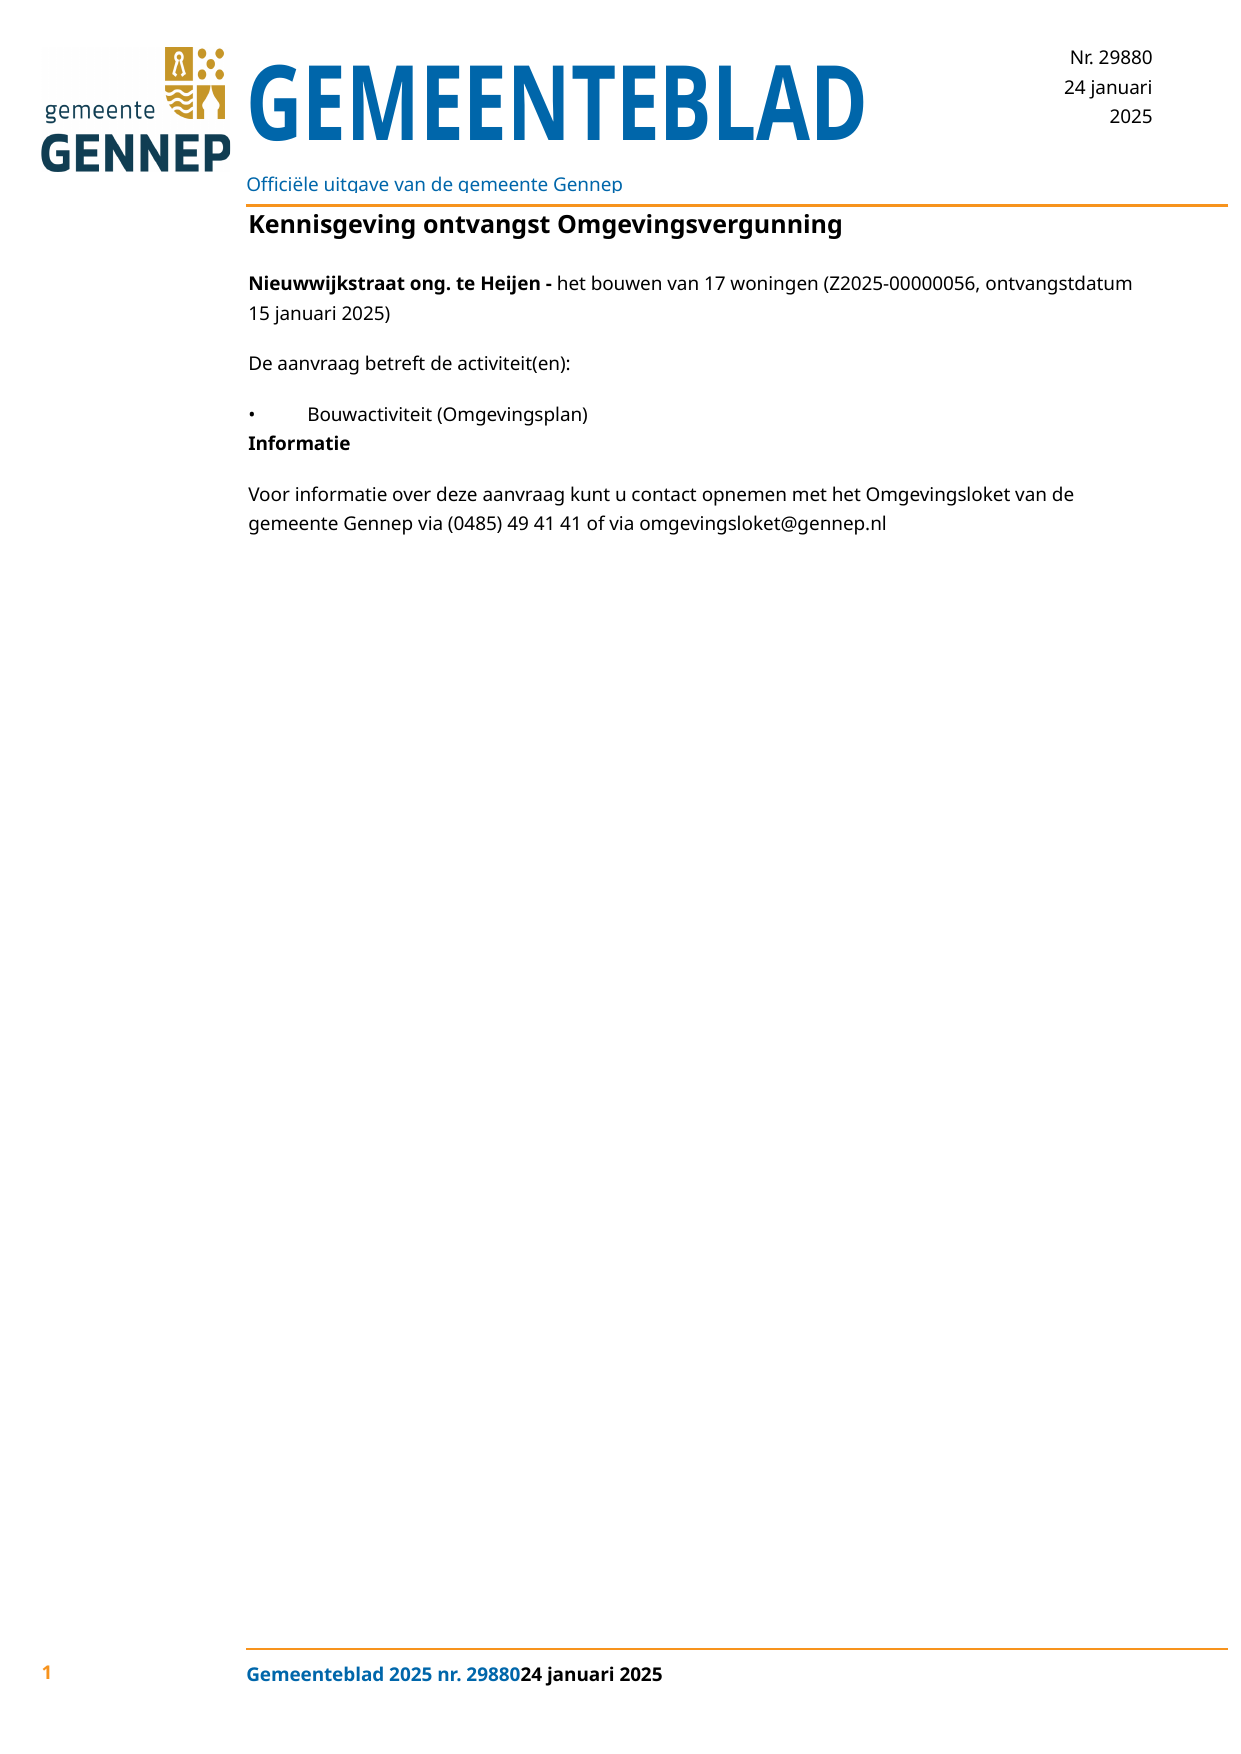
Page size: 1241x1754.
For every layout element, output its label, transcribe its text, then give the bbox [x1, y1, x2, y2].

text Kennisgeving ontvangst Omgevingsvergunning [248, 207, 1152, 241]
picture [41, 47, 231, 172]
list Bouwactiviteit (Omgevingsplan) [248, 401, 1152, 426]
text Nieuwwijkstraat ong. te Heijen - het bouwen van 17 woningen (Z2025-00000056, ontvangstdatum 15 januari 2025) [248, 270, 1152, 326]
text Informatie [248, 430, 1152, 456]
text De aanvraag betreft de activiteit(en): [248, 350, 1152, 376]
text Voor informatie over deze aanvraag kunt u contact opnemen met het Omgevingsloket van de gemeente Gennep via (0485) 49 41 41 of via omgevingsloket@gennep.nl [248, 481, 1152, 536]
